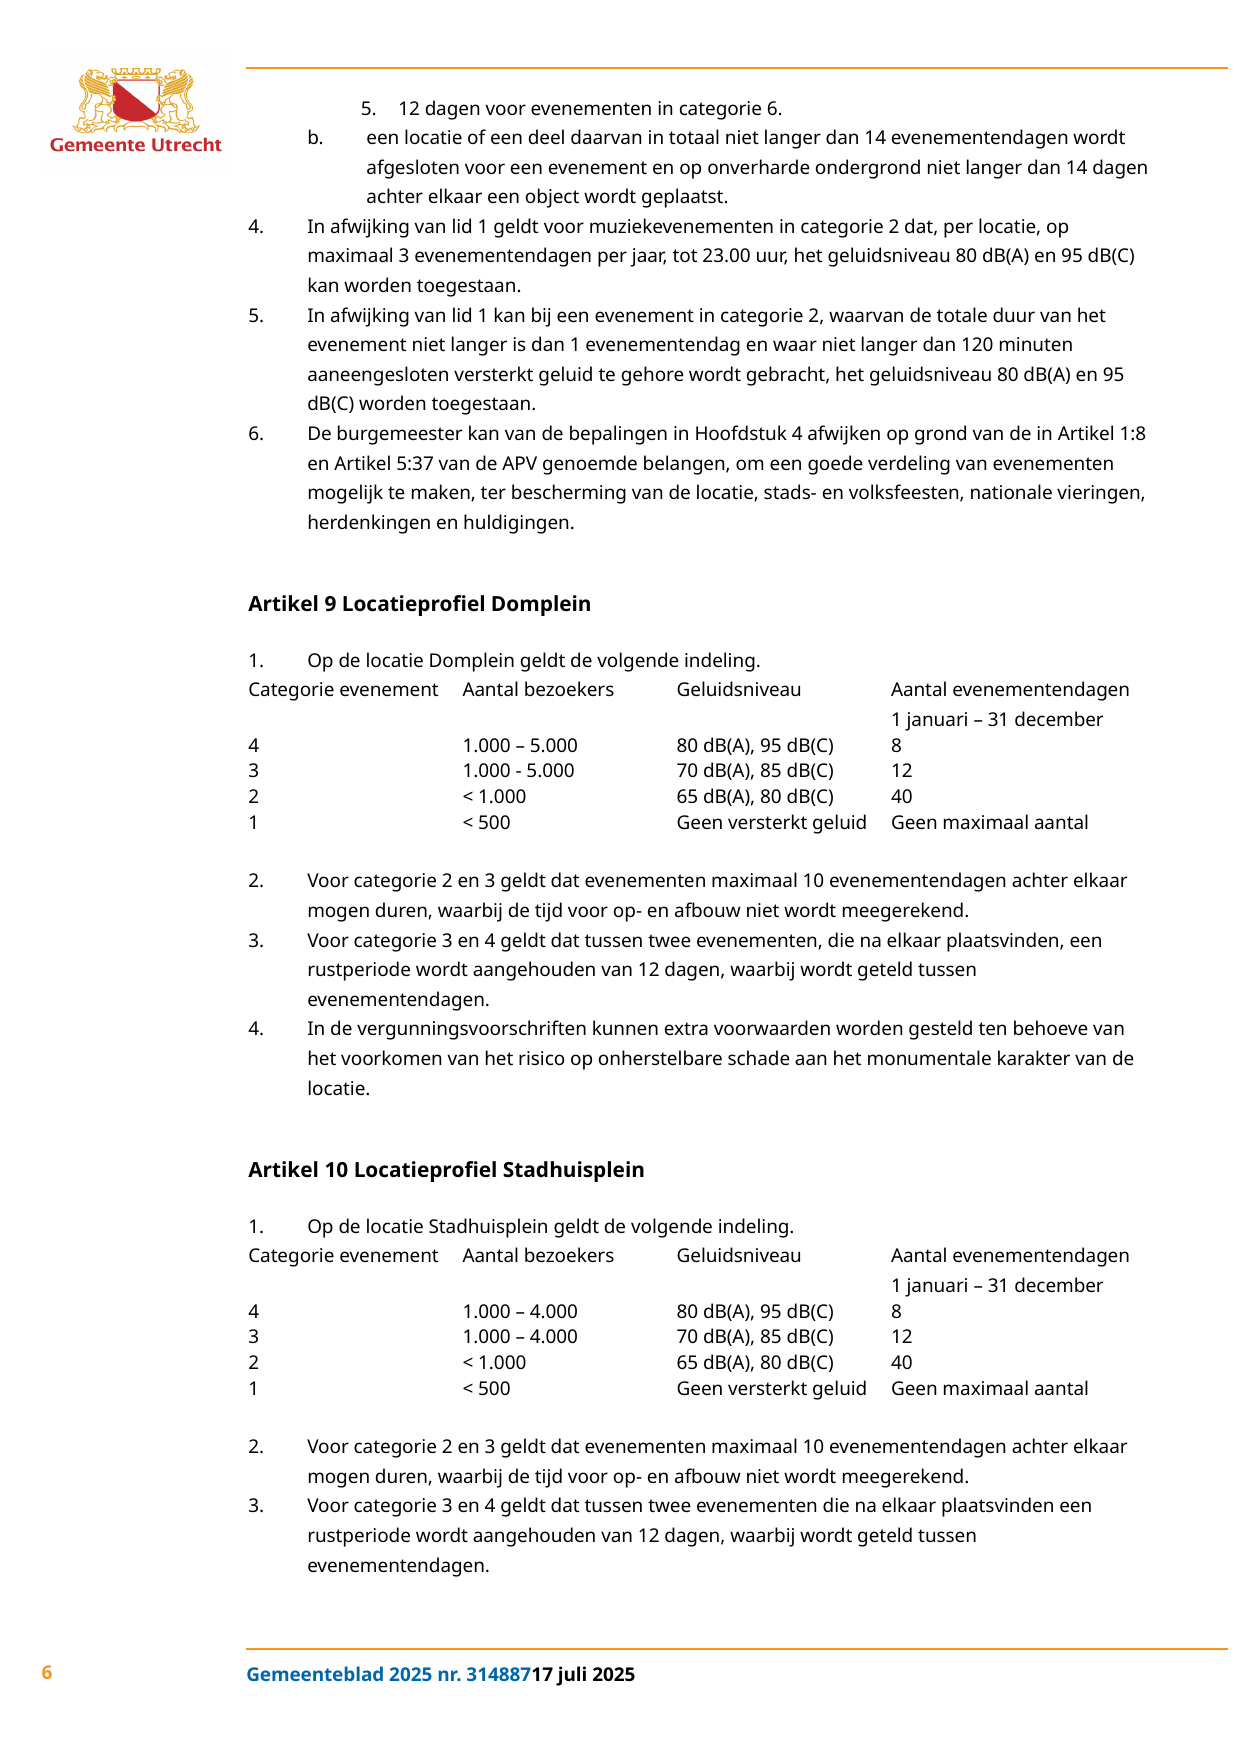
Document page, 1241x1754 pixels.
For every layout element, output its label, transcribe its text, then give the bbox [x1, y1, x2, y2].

table_cell < 500 [462, 1375, 676, 1401]
table_cell 70 dB(A), 85 dB(C) [676, 758, 891, 783]
table_cell 65 dB(A), 80 dB(C) [676, 784, 891, 809]
table_header Aantal evenementendagen 1 januari – 31 december [891, 1243, 1152, 1298]
table_cell 8 [891, 732, 1152, 758]
table_cell < 1.000 [462, 784, 676, 809]
table_cell < 500 [462, 809, 676, 835]
list In de vergunningsvoorschriften kunnen extra voorwaarden worden gesteld ten behoeve van het voorkomen van het risico op onherstelbare schade aan het monumentale karakter van de locatie. [248, 1016, 1152, 1101]
table_cell Geen maximaal aantal [891, 1375, 1152, 1401]
table_header Categorie evenement [248, 1243, 462, 1298]
list De burgemeester kan van de bepalingen in Hoofdstuk 4 afwijken op grond van de in Artikel 1:8 en Artikel 5:37 van de APV genoemde belangen, om een goede verdeling van evenementen mogelijk te maken, ter bescherming van de locatie, stads- en volksfeesten, nationale vieringen, herdenkingen en huldigingen. [248, 420, 1152, 535]
table_cell 1.000 – 4.000 [462, 1324, 676, 1349]
table_cell Geen maximaal aantal [891, 809, 1152, 835]
picture [41, 47, 231, 172]
table_header Geluidsniveau [676, 677, 891, 732]
list Voor categorie 3 en 4 geldt dat tussen twee evenementen die na elkaar plaatsvinden een rustperiode wordt aangehouden van 12 dagen, waarbij wordt geteld tussen evenementendagen. [248, 1493, 1152, 1578]
text Artikel 9 Locatieprofiel Domplein [248, 589, 1152, 617]
table_cell 70 dB(A), 85 dB(C) [676, 1324, 891, 1349]
table_cell 4 [248, 732, 462, 758]
table_cell 12 [891, 1324, 1152, 1349]
table_cell 80 dB(A), 95 dB(C) [676, 1298, 891, 1323]
table_cell 12 [891, 758, 1152, 783]
table_cell Geen versterkt geluid [676, 809, 891, 835]
table_header Aantal bezoekers [462, 677, 676, 732]
list Voor categorie 2 en 3 geldt dat evenementen maximaal 10 evenementendagen achter elkaar mogen duren, waarbij de tijd voor op- en afbouw niet wordt meegerekend. [248, 868, 1152, 923]
table_cell 65 dB(A), 80 dB(C) [676, 1349, 891, 1375]
table_header Geluidsniveau [676, 1243, 891, 1298]
table_cell < 1.000 [462, 1349, 676, 1375]
table_cell 3 [248, 758, 462, 783]
table_header Aantal bezoekers [462, 1243, 676, 1298]
table_cell 1.000 – 5.000 [462, 732, 676, 758]
table_cell 40 [891, 784, 1152, 809]
table_cell 40 [891, 1349, 1152, 1375]
list Op de locatie Stadhuisplein geldt de volgende indeling. [248, 1213, 1152, 1238]
table_cell 4 [248, 1298, 462, 1323]
list Op de locatie Domplein geldt de volgende indeling. [248, 647, 1152, 673]
text Artikel 10 Locatieprofiel Stadhuisplein [248, 1155, 1152, 1183]
list 12 dagen voor evenementen in categorie 6. [361, 95, 1152, 121]
table_cell 1.000 - 5.000 [462, 758, 676, 783]
list In afwijking van lid 1 geldt voor muziekevenementen in categorie 2 dat, per locatie, op maximaal 3 evenementendagen per jaar, tot 23.00 uur, het geluidsniveau 80 dB(A) en 95 dB(C) kan worden toegestaan. [248, 213, 1152, 298]
table_cell 1 [248, 809, 462, 835]
table_cell 2 [248, 1349, 462, 1375]
table_cell 3 [248, 1324, 462, 1349]
table_cell 1 [248, 1375, 462, 1401]
list een locatie of een deel daarvan in totaal niet langer dan 14 evenementendagen wordt afgesloten voor een evenement en op onverharde ondergrond niet langer dan 14 dagen achter elkaar een object wordt geplaatst. [307, 124, 1152, 209]
table_cell 2 [248, 784, 462, 809]
list In afwijking van lid 1 kan bij een evenement in categorie 2, waarvan de totale duur van het evenement niet langer is dan 1 evenementendag en waar niet langer dan 120 minuten aaneengesloten versterkt geluid te gehore wordt gebracht, het geluidsniveau 80 dB(A) en 95 dB(C) worden toegestaan. [248, 302, 1152, 416]
table_header Aantal evenementendagen 1 januari – 31 december [891, 677, 1152, 732]
table_cell 1.000 – 4.000 [462, 1298, 676, 1323]
list Voor categorie 2 en 3 geldt dat evenementen maximaal 10 evenementendagen achter elkaar mogen duren, waarbij de tijd voor op- en afbouw niet wordt meegerekend. [248, 1433, 1152, 1489]
table_cell 8 [891, 1298, 1152, 1323]
table_cell Geen versterkt geluid [676, 1375, 891, 1401]
table_header Categorie evenement [248, 677, 462, 732]
table_cell 80 dB(A), 95 dB(C) [676, 732, 891, 758]
list Voor categorie 3 en 4 geldt dat tussen twee evenementen, die na elkaar plaatsvinden, een rustperiode wordt aangehouden van 12 dagen, waarbij wordt geteld tussen evenementendagen. [248, 927, 1152, 1012]
